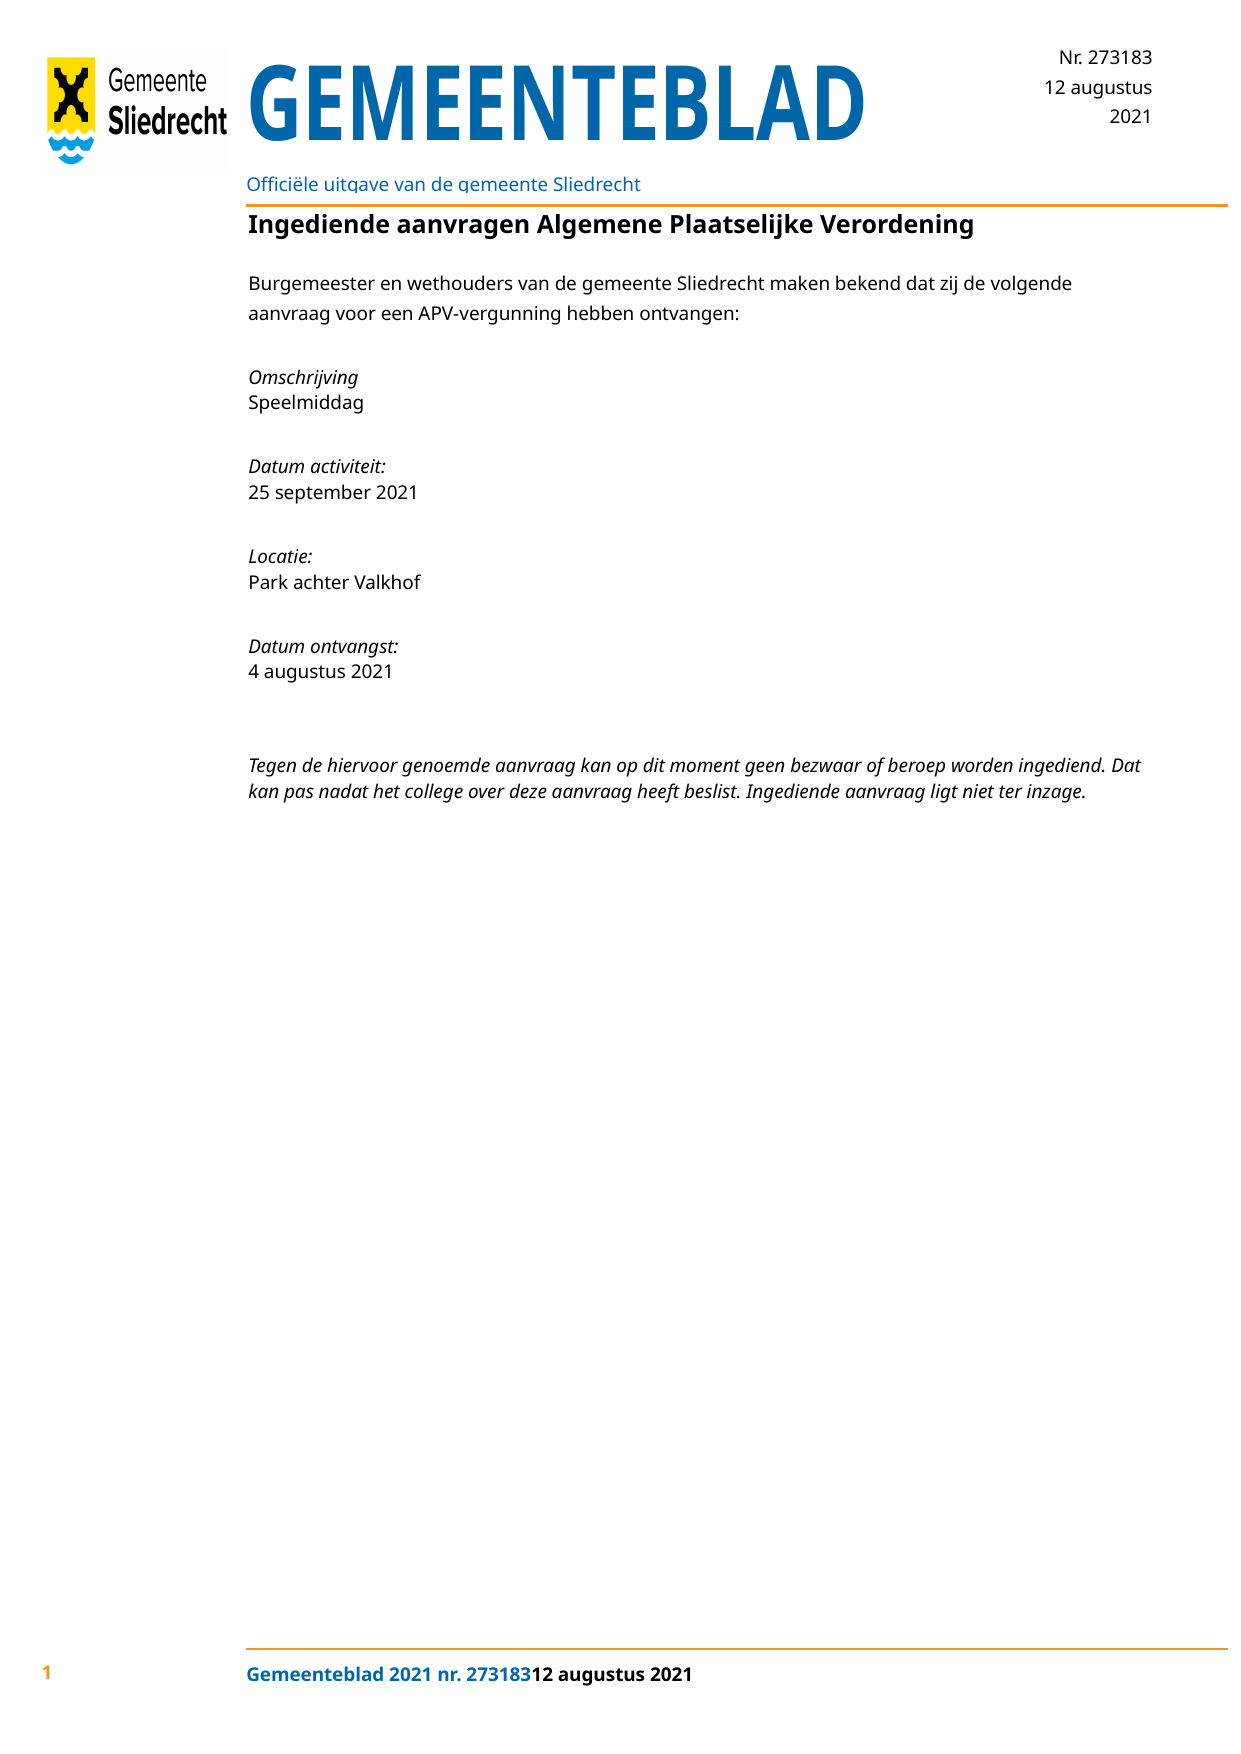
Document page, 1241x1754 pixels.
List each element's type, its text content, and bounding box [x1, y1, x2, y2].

text 25 september 2021 [248, 479, 1152, 505]
text Datum activiteit: [248, 453, 1152, 479]
text Omschrijving [248, 364, 1152, 389]
text 4 augustus 2021 [248, 659, 1152, 684]
text Speelmiddag [248, 389, 1152, 415]
text Tegen de hiervoor genoemde aanvraag kan op dit moment geen bezwaar of beroep worden ingediend. Dat kan pas nadat het college over deze aanvraag heeft beslist. Ingediende aanvraag ligt niet ter inzage. [248, 752, 1152, 804]
text Locatie: [248, 543, 1152, 569]
text Datum ontvangst: [248, 633, 1152, 659]
text Park achter Valkhof [248, 569, 1152, 595]
text Ingediende aanvragen Algemene Plaatselijke Verordening [248, 207, 1152, 241]
text Burgemeester en wethouders van de gemeente Sliedrecht maken bekend dat zij de volgende aanvraag voor een APV-vergunning hebben ontvangen: [248, 270, 1152, 326]
picture [41, 47, 231, 172]
